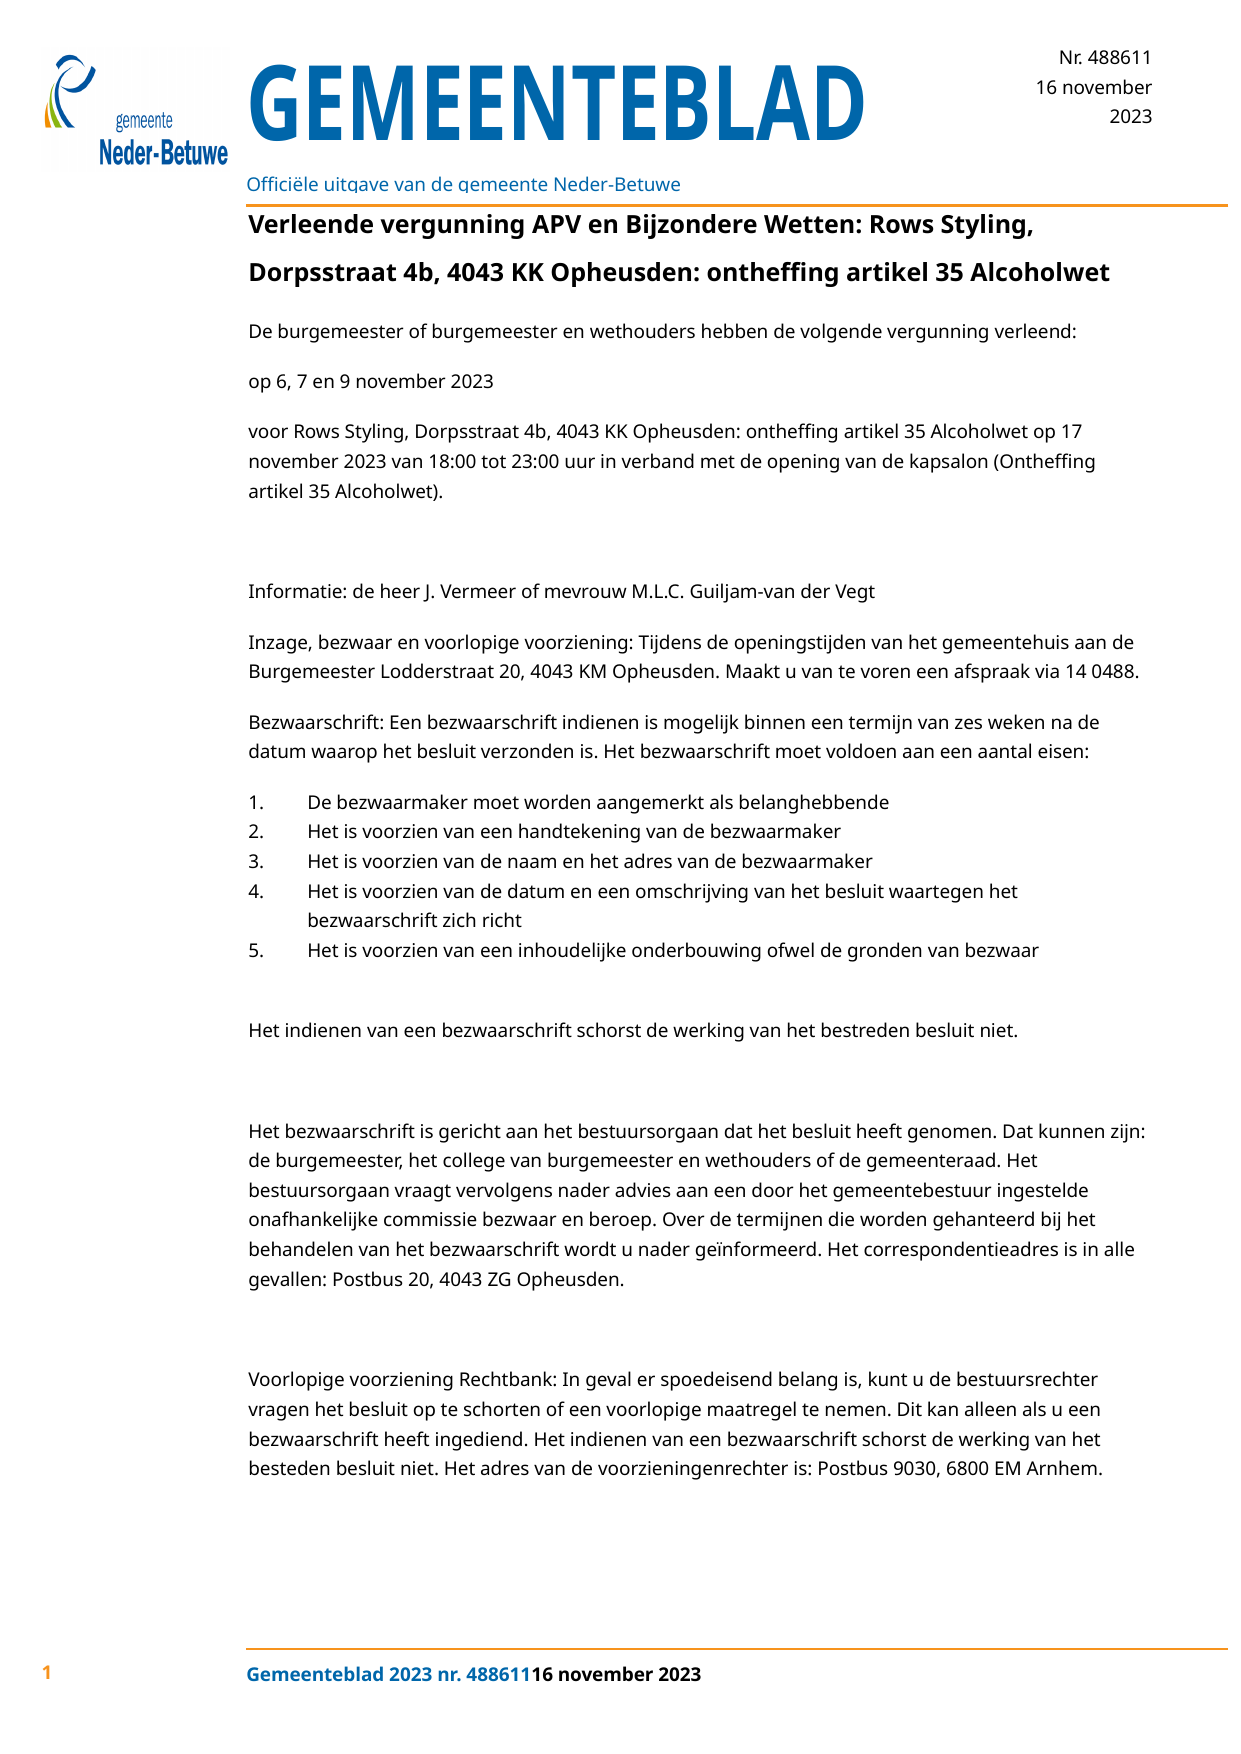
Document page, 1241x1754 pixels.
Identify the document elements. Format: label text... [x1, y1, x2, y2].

list Het is voorzien van een handtekening van de bezwaarmaker [248, 819, 1152, 844]
text Inzage, bezwaar en voorlopige voorziening: Tijdens de openingstijden van het gemeentehuis aan de Burgemeester Lodderstraat 20, 4043 KM Opheusden. Maakt u van te voren een afspraak via 14 0488. [248, 629, 1152, 684]
picture [41, 47, 231, 172]
text voor Rows Styling, Dorpsstraat 4b, 4043 KK Opheusden: ontheffing artikel 35 Alcoholwet op 17 november 2023 van 18:00 tot 23:00 uur in verband met de opening van de kapsalon (Ontheffing artikel 35 Alcoholwet). [248, 419, 1152, 504]
text Het bezwaarschrift is gericht aan het bestuursorgaan dat het besluit heeft genomen. Dat kunnen zijn: de burgemeester, het college van burgemeester en wethouders of de gemeenteraad. Het bestuursorgaan vraagt vervolgens nader advies aan een door het gemeentebestuur ingestelde onafhankelijke commissie bezwaar en beroep. Over de termijnen die worden gehanteerd bij het behandelen van het bezwaarschrift wordt u nader geïnformeerd. Het correspondentieadres is in alle gevallen: Postbus 20, 4043 ZG Opheusden. [248, 1118, 1152, 1292]
list Het is voorzien van de datum en een omschrijving van het besluit waartegen het bezwaarschrift zich richt [248, 878, 1152, 933]
text Informatie: de heer J. Vermeer of mevrouw M.L.C. Guiljam-van der Vegt [248, 579, 1152, 604]
list Het is voorzien van een inhoudelijke onderbouwing ofwel de gronden van bezwaar [248, 937, 1152, 963]
text Voorlopige voorziening Rechtbank: In geval er spoedeisend belang is, kunt u de bestuursrechter vragen het besluit op te schorten of een voorlopige maatregel te nemen. Dit kan alleen als u een bezwaarschrift heeft ingediend. Het indienen van een bezwaarschrift schorst de werking van het besteden besluit niet. Het adres van de voorzieningenrechter is: Postbus 9030, 6800 EM Arnhem. [248, 1367, 1152, 1481]
text Bezwaarschrift: Een bezwaarschrift indienen is mogelijk binnen een termijn van zes weken na de datum waarop het besluit verzonden is. Het bezwaarschrift moet voldoen aan een aantal eisen: [248, 709, 1152, 764]
list Het is voorzien van de naam en het adres van de bezwaarmaker [248, 848, 1152, 874]
text op 6, 7 en 9 november 2023 [248, 368, 1152, 394]
text De burgemeester of burgemeester en wethouders hebben de volgende vergunning verleend: [248, 318, 1152, 344]
text Het indienen van een bezwaarschrift schorst de werking van het bestreden besluit niet. [248, 1017, 1152, 1043]
text Verleende vergunning APV en Bijzondere Wetten: Rows Styling, Dorpsstraat 4b, 4043 KK Opheusden: ontheffing artikel 35 Alcoholwet [248, 207, 1152, 288]
list De bezwaarmaker moet worden aangemerkt als belanghebbende [248, 789, 1152, 815]
